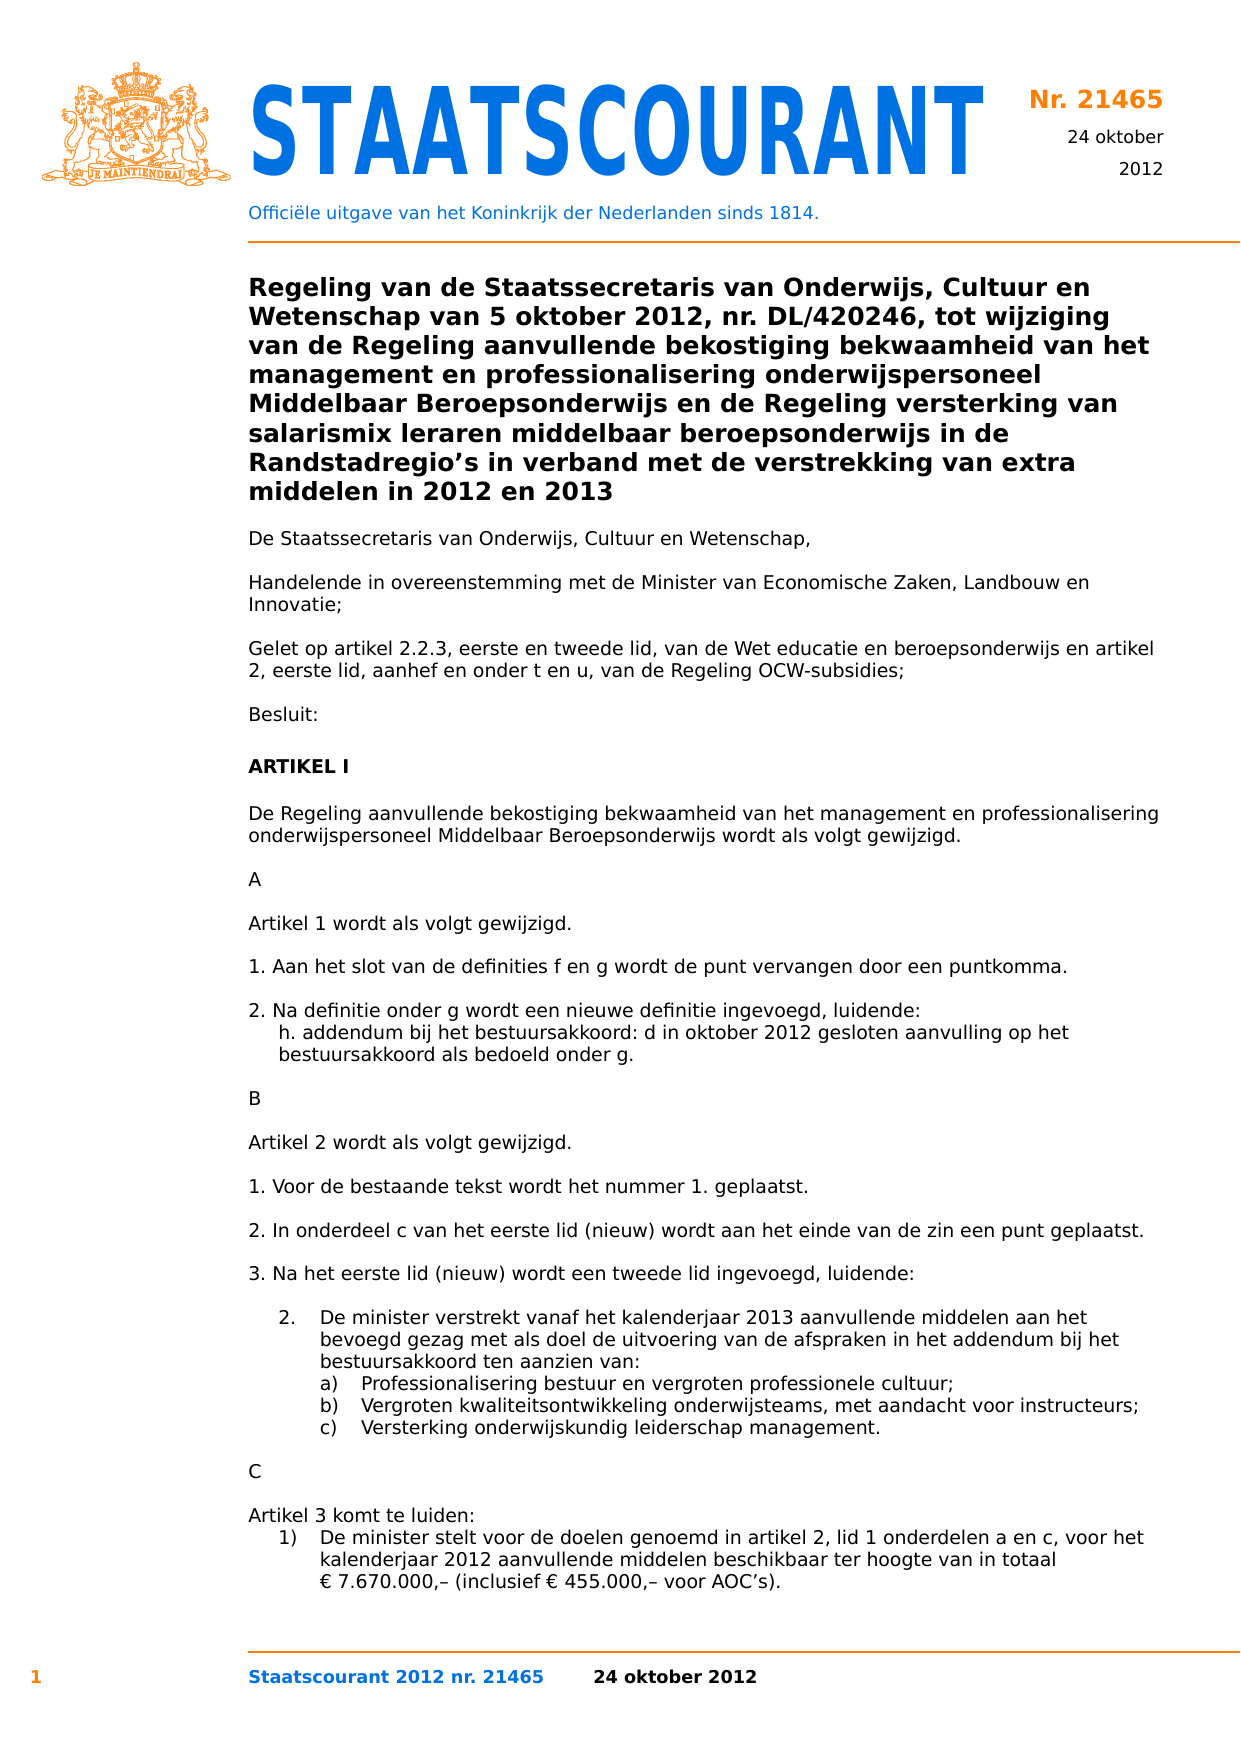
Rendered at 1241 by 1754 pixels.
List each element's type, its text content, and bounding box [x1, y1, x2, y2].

text b) Vergroten kwaliteitsontwikkeling onderwijsteams, met aandacht voor instructeurs; [319, 1395, 1163, 1417]
text C [248, 1461, 1163, 1483]
text 1. Aan het slot van de definities f en g wordt de punt vervangen door een puntkomma. [248, 956, 1163, 978]
text 2. Na definitie onder g wordt een nieuwe definitie ingevoegd, luidende: [248, 1000, 1163, 1022]
table_cell 24 oktober [998, 121, 1240, 153]
text A [248, 868, 1163, 891]
text De Staatssecretaris van Onderwijs, Cultuur en Wetenschap, [248, 528, 1163, 550]
table_cell Officiële uitgave van het Koninkrijk der Nederlanden sinds 1814. [248, 203, 1240, 241]
text Artikel 2 wordt als volgt gewijzigd. [248, 1132, 1163, 1154]
text 1) De minister stelt voor de doelen genoemd in artikel 2, lid 1 onderdelen a en c, voor het kalenderjaar 2012 aanvullende middelen beschikbaar ter hoogte van in totaal € 7.670.000,– (inclusief € 455.000,– voor AOC’s). [278, 1527, 1163, 1593]
text Artikel 1 wordt als volgt gewijzigd. [248, 912, 1163, 934]
table_header [25, 62, 248, 241]
picture [41, 62, 231, 186]
text B [248, 1088, 1163, 1110]
text h. addendum bij het bestuursakkoord: d in oktober 2012 gesloten aanvulling op het bestuursakkoord als bedoeld onder g. [278, 1022, 1163, 1066]
text Artikel 3 komt te luiden: [248, 1505, 1163, 1527]
text Handelende in overeenstemming met de Minister van Economische Zaken, Landbouw en Innovatie; [248, 572, 1163, 616]
table_header Nr. 21465 [998, 62, 1240, 121]
text 3. Na het eerste lid (nieuw) wordt een tweede lid ingevoegd, luidende: [248, 1263, 1163, 1285]
text Besluit: [248, 704, 1163, 726]
table_cell 2012 [998, 153, 1240, 203]
subtitle Regeling van de Staatssecretaris van Onderwijs, Cultuur en Wetenschap van 5 oktober 2012, nr. DL/420246, tot wijziging van de Regeling aanvullende bekostiging bekwaamheid van het management en professionalisering onderwijspersoneel Middelbaar Beroepsonderwijs en de Regeling versterking van salarismix leraren middelbaar beroepsonderwijs in de Randstadregio’s in verband met de verstrekking van extra middelen in 2012 en 2013 [248, 273, 1163, 506]
text c) Versterking onderwijskundig leiderschap management. [319, 1417, 1163, 1439]
text a) Professionalisering bestuur en vergroten professionele cultuur; [319, 1373, 1163, 1395]
text 1. Voor de bestaande tekst wordt het nummer 1. geplaatst. [248, 1176, 1163, 1198]
table_header STAATSCOURANT [248, 62, 998, 203]
subtitle ARTIKEL I [248, 756, 1163, 778]
text 2. De minister verstrekt vanaf het kalenderjaar 2013 aanvullende middelen aan het bevoegd gezag met als doel de uitvoering van de afspraken in het addendum bij het bestuursakkoord ten aanzien van: [278, 1307, 1163, 1373]
text 2. In onderdeel c van het eerste lid (nieuw) wordt aan het einde van de zin een punt geplaatst. [248, 1219, 1163, 1241]
text De Regeling aanvullende bekostiging bekwaamheid van het management en professionalisering onderwijspersoneel Middelbaar Beroepsonderwijs wordt als volgt gewijzigd. [248, 803, 1163, 847]
text Gelet op artikel 2.2.3, eerste en tweede lid, van de Wet educatie en beroepsonderwijs en artikel 2, eerste lid, aanhef en onder t en u, van de Regeling OCW-subsidies; [248, 638, 1163, 682]
